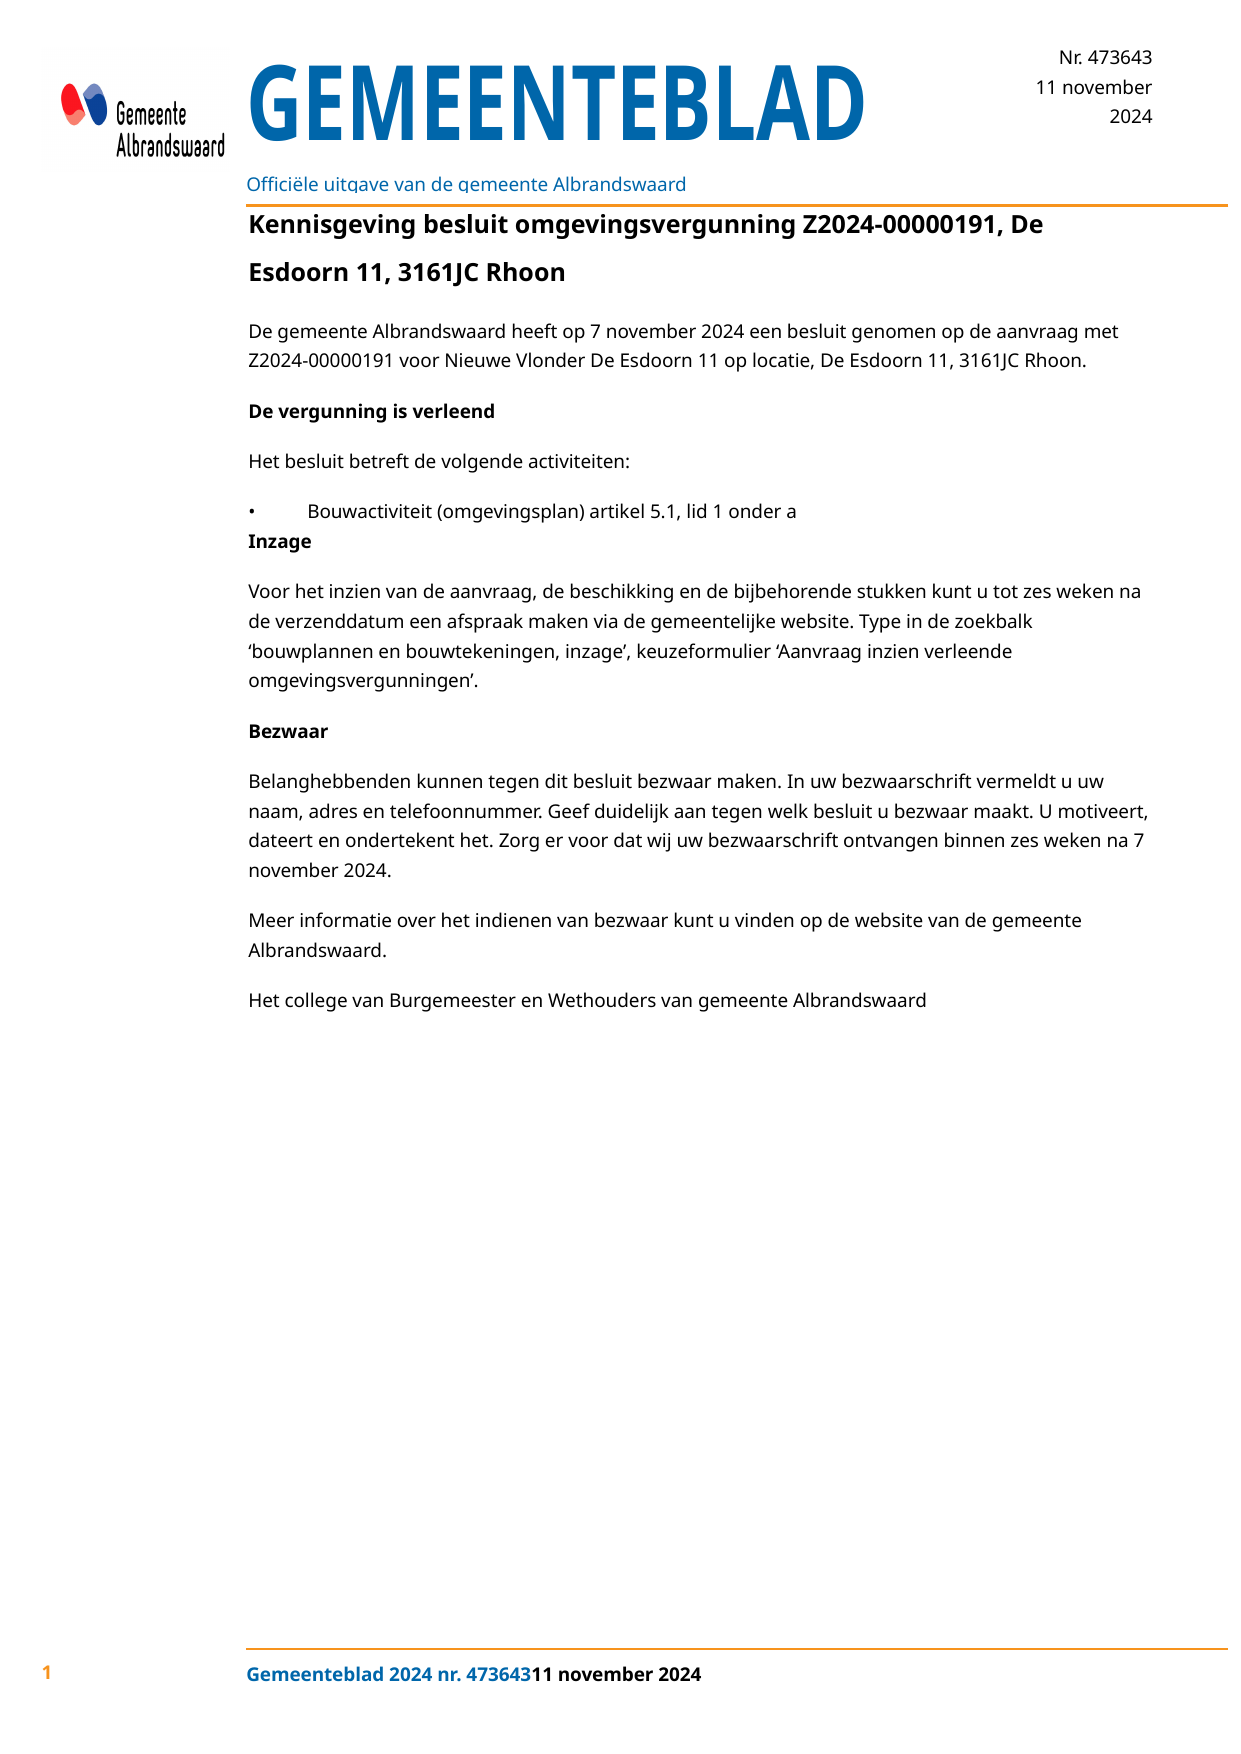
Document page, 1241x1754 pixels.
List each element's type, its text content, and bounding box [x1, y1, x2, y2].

list Bouwactiviteit (omgevingsplan) artikel 5.1, lid 1 onder a [248, 499, 1152, 524]
text De gemeente Albrandswaard heeft op 7 november 2024 een besluit genomen op de aanvraag met Z2024-00000191 voor Nieuwe Vlonder De Esdoorn 11 op locatie, De Esdoorn 11, 3161JC Rhoon. [248, 318, 1152, 373]
text Meer informatie over het indienen van bezwaar kunt u vinden op de website van de gemeente Albrandswaard. [248, 907, 1152, 963]
text Het besluit betreft de volgende activiteiten: [248, 448, 1152, 474]
picture [41, 47, 231, 172]
text Voor het inzien van de aanvraag, de beschikking en de bijbehorende stukken kunt u tot zes weken na de verzenddatum een afspraak maken via de gemeentelijke website. Type in de zoekbalk ‘bouwplannen en bouwtekeningen, inzage’, keuzeformulier ‘Aanvraag inzien verleende omgevingsvergunningen’. [248, 579, 1152, 693]
text Inzage [248, 528, 1152, 554]
text Kennisgeving besluit omgevingsvergunning Z2024-00000191, De Esdoorn 11, 3161JC Rhoon [248, 207, 1152, 288]
text Belanghebbenden kunnen tegen dit besluit bezwaar maken. In uw bezwaarschrift vermeldt u uw naam, adres en telefoonnummer. Geef duidelijk aan tegen welk besluit u bezwaar maakt. U motiveert, dateert en ondertekent het. Zorg er voor dat wij uw bezwaarschrift ontvangen binnen zes weken na 7 november 2024. [248, 768, 1152, 883]
text Het college van Burgemeester en Wethouders van gemeente Albrandswaard [248, 987, 1152, 1013]
text Bezwaar [248, 718, 1152, 744]
text De vergunning is verleend [248, 398, 1152, 424]
